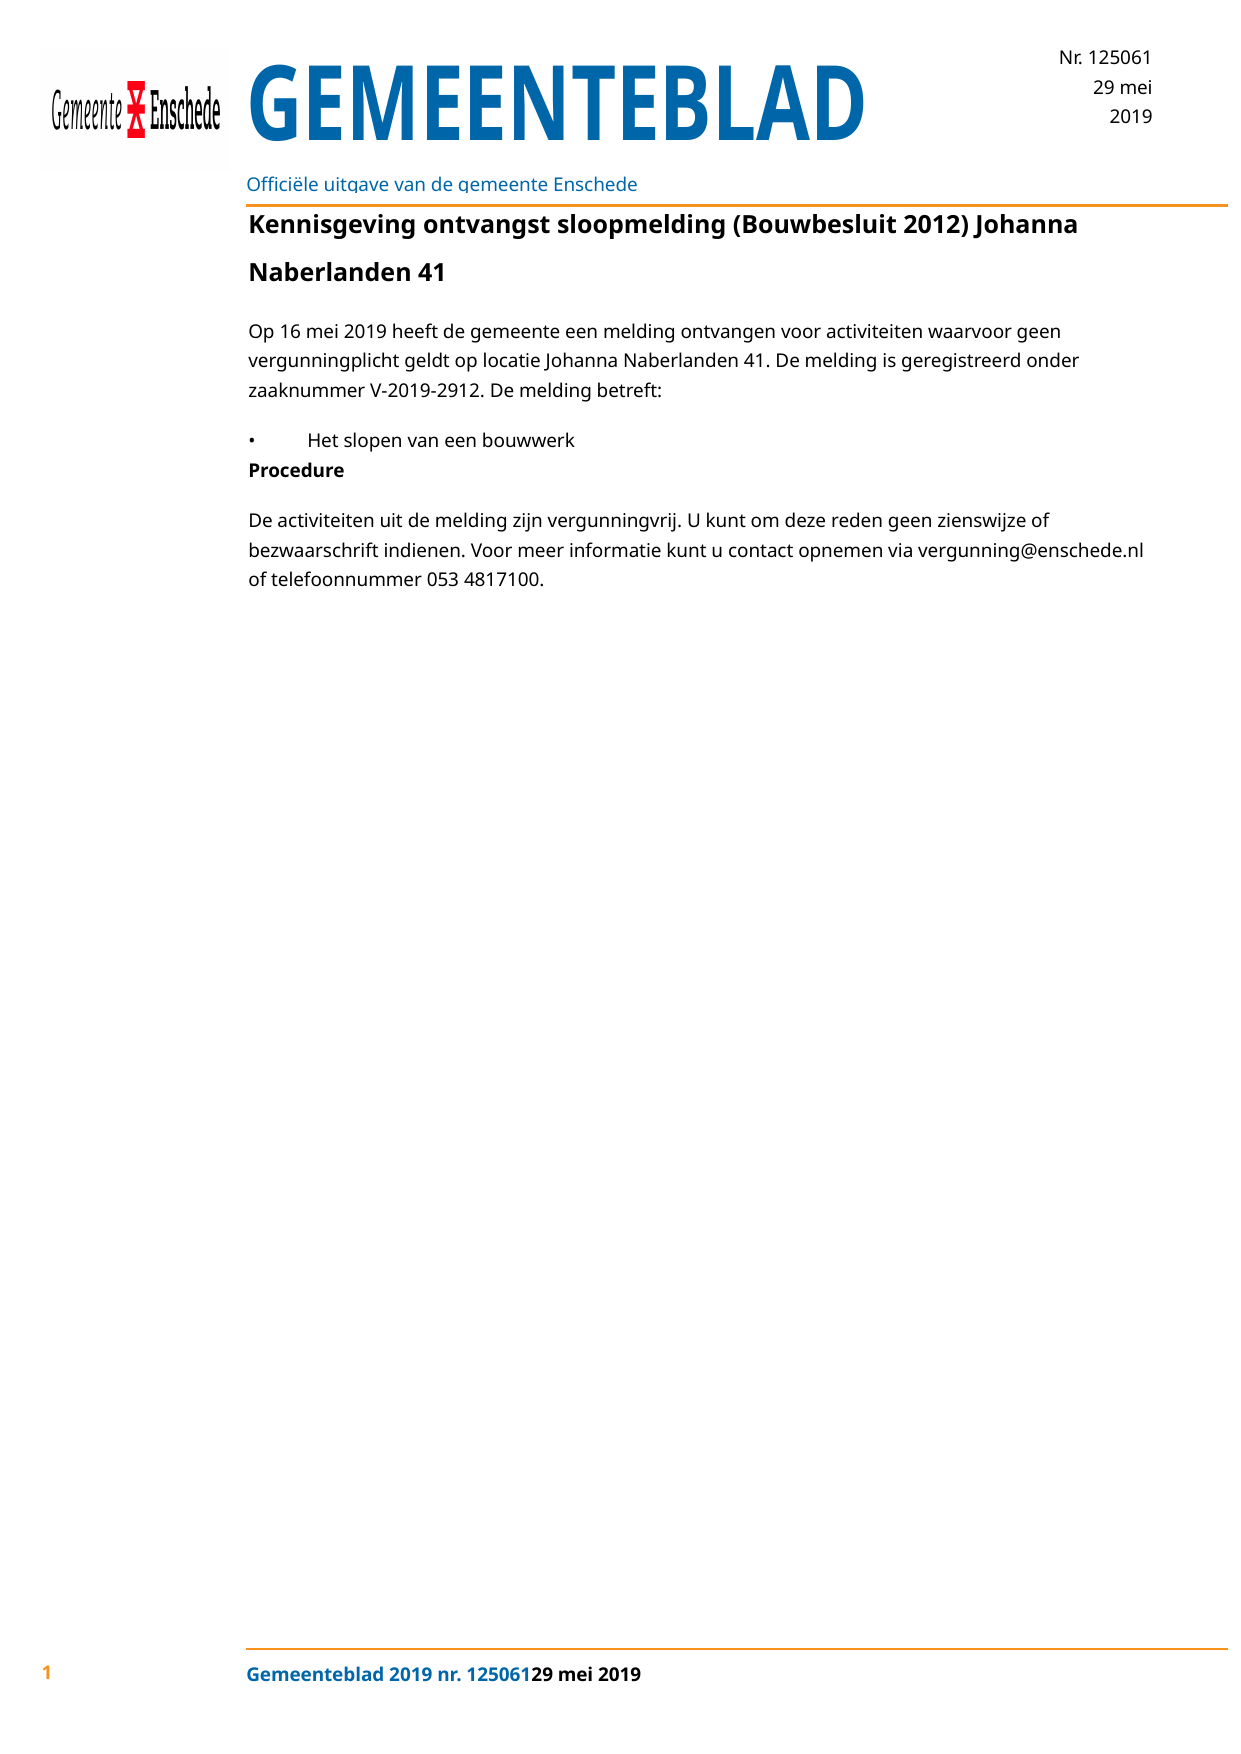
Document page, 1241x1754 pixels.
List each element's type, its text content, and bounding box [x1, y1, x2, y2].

text De activiteiten uit de melding zijn vergunningvrij. U kunt om deze reden geen zienswijze of bezwaarschrift indienen. Voor meer informatie kunt u contact opnemen via vergunning@enschede.nl of telefoonnummer 053 4817100. [248, 507, 1152, 592]
text Procedure [248, 457, 1152, 483]
list Het slopen van een bouwwerk [248, 427, 1152, 453]
text Kennisgeving ontvangst sloopmelding (Bouwbesluit 2012) Johanna Naberlanden 41 [248, 207, 1152, 288]
text Op 16 mei 2019 heeft de gemeente een melding ontvangen voor activiteiten waarvoor geen vergunningplicht geldt op locatie Johanna Naberlanden 41. De melding is geregistreerd onder zaaknummer V-2019-2912. De melding betreft: [248, 318, 1152, 403]
picture [41, 47, 231, 172]
